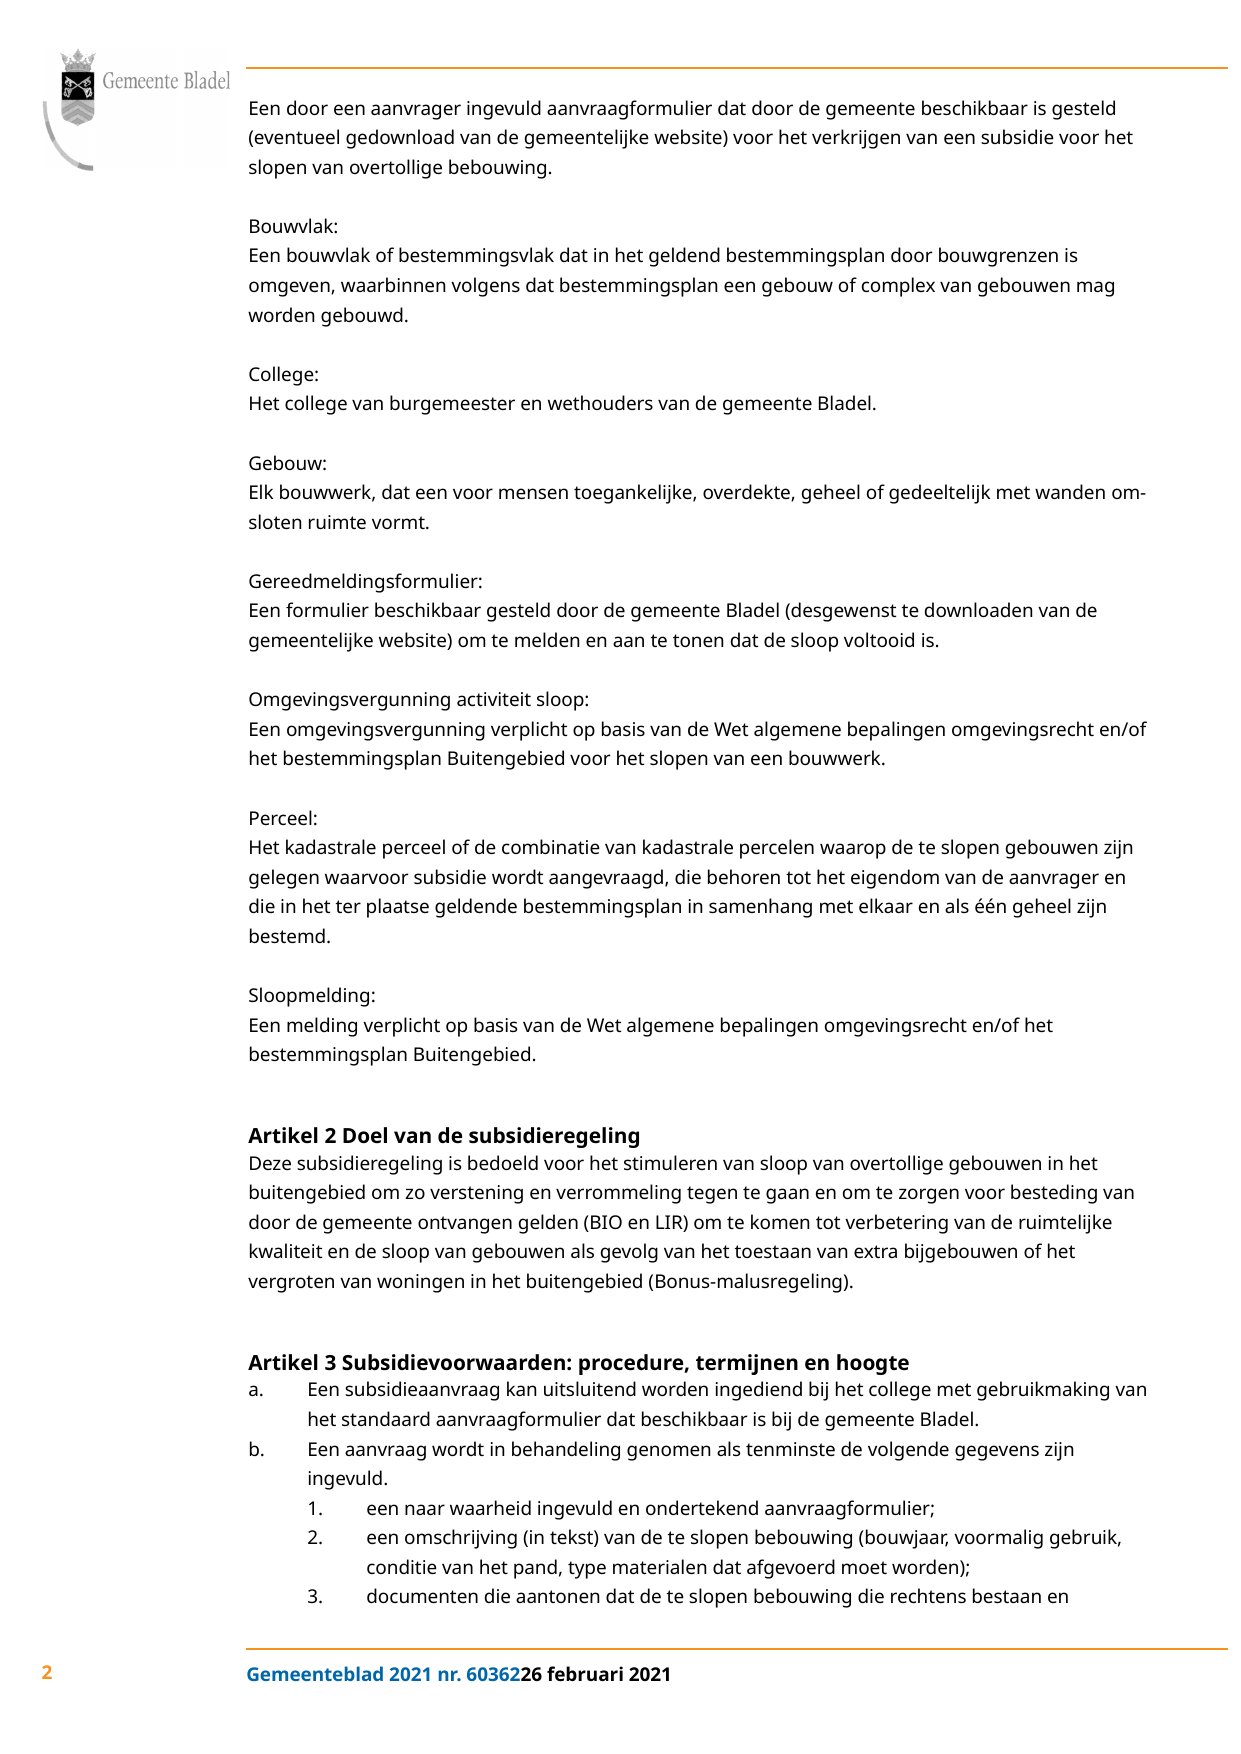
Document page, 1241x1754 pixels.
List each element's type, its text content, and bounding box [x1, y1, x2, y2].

text Omgevingsvergunning activiteit sloop: [248, 686, 1152, 712]
text Het college van burgemeester en wethouders van de gemeente Bladel. [248, 391, 1152, 416]
text Elk bouwwerk, dat een voor mensen toegankelijke, overdekte, geheel of gedeeltelijk met wanden om- [248, 479, 1152, 505]
text Een omgevingsvergunning verplicht op basis van de Wet algemene bepalingen omgevingsrecht en/of het bestemmingsplan Buitengebied voor het slopen van een bouwwerk. [248, 716, 1152, 771]
text Artikel 3 Subsidievoorwaarden: procedure, termijnen en hoogte [248, 1348, 1152, 1377]
list documenten die aantonen dat de te slopen bebouwing die rechtens bestaan en [307, 1584, 1152, 1609]
text Een door een aanvrager ingevuld aanvraagformulier dat door de gemeente beschikbaar is gesteld (eventueel gedownload van de gemeentelijke website) voor het verkrijgen van een subsidie voor het slopen van overtollige bebouwing. [248, 95, 1152, 180]
text Perceel: [248, 805, 1152, 831]
text Sloopmelding: [248, 982, 1152, 1008]
text Het kadastrale perceel of de combinatie van kadastrale percelen waarop de te slopen gebouwen zijn gelegen waarvoor subsidie wordt aangevraagd, die behoren tot het eigendom van de aanvrager en die in het ter plaatse geldende bestemmingsplan in samenhang met elkaar en als één geheel zijn bestemd. [248, 834, 1152, 949]
text Deze subsidieregeling is bedoeld voor het stimuleren van sloop van overtollige gebouwen in het buitengebied om zo verstening en verrommeling tegen te gaan en om te zorgen voor besteding van door de gemeente ontvangen gelden (BIO en LIR) om te komen tot verbetering van de ruimtelijke kwaliteit en de sloop van gebouwen als gevolg van het toestaan van extra bijgebouwen of het vergroten van woningen in het buitengebied (Bonus-malusregeling). [248, 1150, 1152, 1294]
list een omschrijving (in tekst) van de te slopen bebouwing (bouwjaar, voormalig gebruik, conditie van het pand, type materialen dat afgevoerd moet worden); [307, 1524, 1152, 1580]
list Een subsidieaanvraag kan uitsluitend worden ingediend bij het college met gebruikmaking van het standaard aanvraagformulier dat beschikbaar is bij de gemeente Bladel. [248, 1377, 1152, 1432]
text Een melding verplicht op basis van de Wet algemene bepalingen omgevingsrecht en/of het bestemmingsplan Buitengebied. [248, 1012, 1152, 1067]
text Artikel 2 Doel van de subsidieregeling [248, 1121, 1152, 1150]
text Gereedmeldingsformulier: [248, 568, 1152, 594]
text sloten ruimte vormt. [248, 509, 1152, 535]
text Een formulier beschikbaar gesteld door de gemeente Bladel (desgewenst te downloaden van de gemeentelijke website) om te melden en aan te tonen dat de sloop voltooid is. [248, 598, 1152, 653]
list Een aanvraag wordt in behandeling genomen als tenminste de volgende gegevens zijn ingevuld. [248, 1436, 1152, 1491]
picture [41, 47, 231, 172]
text Een bouwvlak of bestemmingsvlak dat in het geldend bestemmingsplan door bouwgrenzen is omgeven, waarbinnen volgens dat bestemmingsplan een gebouw of complex van gebouwen mag worden gebouwd. [248, 243, 1152, 328]
list een naar waarheid ingevuld en ondertekend aanvraagformulier; [307, 1495, 1152, 1521]
text Gebouw: [248, 450, 1152, 476]
text Bouwvlak: [248, 213, 1152, 239]
text College: [248, 361, 1152, 387]
